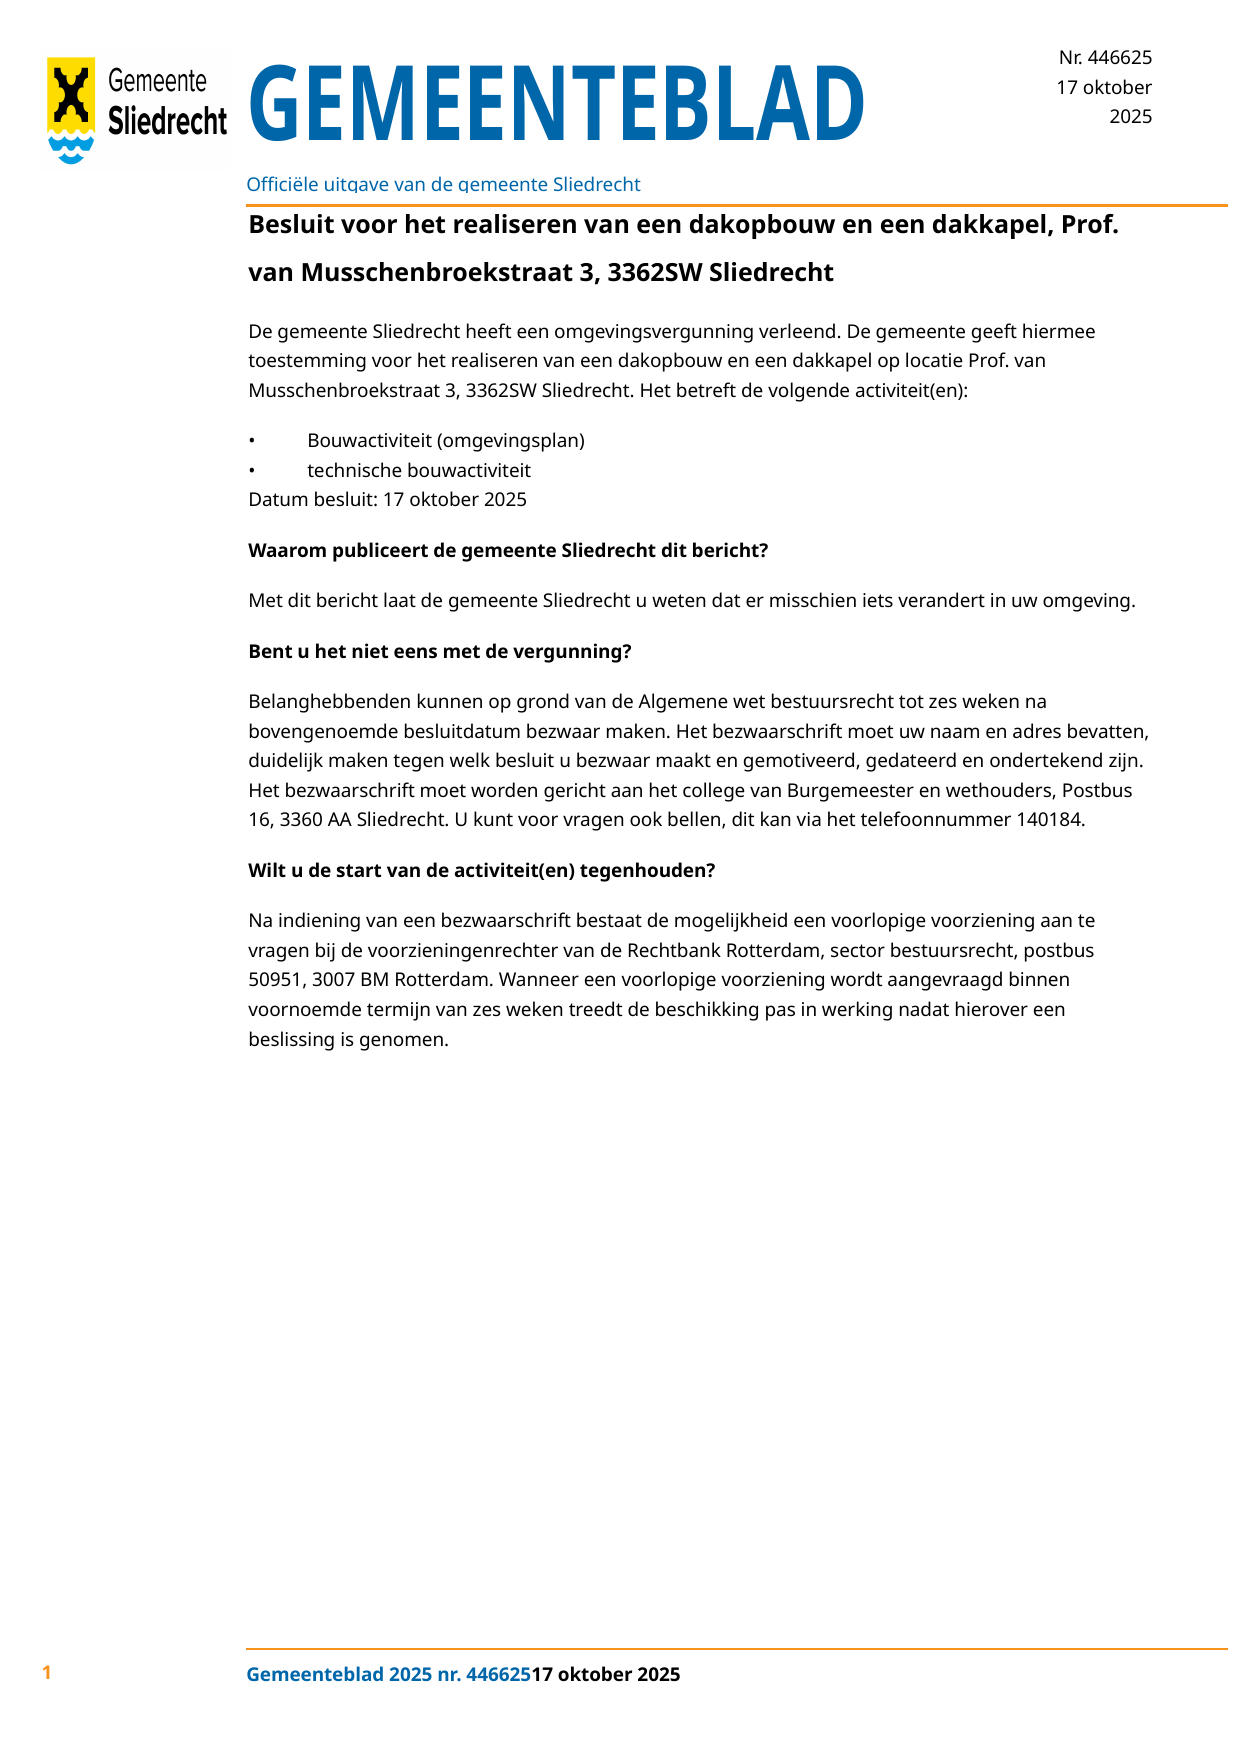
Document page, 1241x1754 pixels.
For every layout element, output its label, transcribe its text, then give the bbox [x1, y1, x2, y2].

text Bent u het niet eens met de vergunning? [248, 638, 1152, 664]
text Met dit bericht laat de gemeente Sliedrecht u weten dat er misschien iets verandert in uw omgeving. [248, 587, 1152, 613]
text Wilt u de start van de activiteit(en) tegenhouden? [248, 857, 1152, 883]
text Besluit voor het realiseren van een dakopbouw en een dakkapel, Prof. van Musschenbroekstraat 3, 3362SW Sliedrecht [248, 207, 1152, 288]
picture [41, 47, 231, 172]
text Waarom publiceert de gemeente Sliedrecht dit bericht? [248, 537, 1152, 563]
text Belanghebbenden kunnen op grond van de Algemene wet bestuursrecht tot zes weken na bovengenoemde besluitdatum bezwaar maken. Het bezwaarschrift moet uw naam en adres bevatten, duidelijk maken tegen welk besluit u bezwaar maakt en gemotiveerd, gedateerd en ondertekend zijn. Het bezwaarschrift moet worden gericht aan het college van Burgemeester en wethouders, Postbus 16, 3360 AA Sliedrecht. U kunt voor vragen ook bellen, dit kan via het telefoonnummer 140184. [248, 688, 1152, 832]
list technische bouwactiviteit [248, 457, 1152, 483]
list Bouwactiviteit (omgevingsplan) [248, 427, 1152, 453]
text De gemeente Sliedrecht heeft een omgevingsvergunning verleend. De gemeente geeft hiermee toestemming voor het realiseren van een dakopbouw en een dakkapel op locatie Prof. van Musschenbroekstraat 3, 3362SW Sliedrecht. Het betreft de volgende activiteit(en): [248, 318, 1152, 403]
text Na indiening van een bezwaarschrift bestaat de mogelijkheid een voorlopige voorziening aan te vragen bij de voorzieningenrechter van de Rechtbank Rotterdam, sector bestuursrecht, postbus 50951, 3007 BM Rotterdam. Wanneer een voorlopige voorziening wordt aangevraagd binnen voornoemde termijn van zes weken treedt de beschikking pas in werking nadat hierover een beslissing is genomen. [248, 907, 1152, 1052]
text Datum besluit: 17 oktober 2025 [248, 487, 1152, 512]
